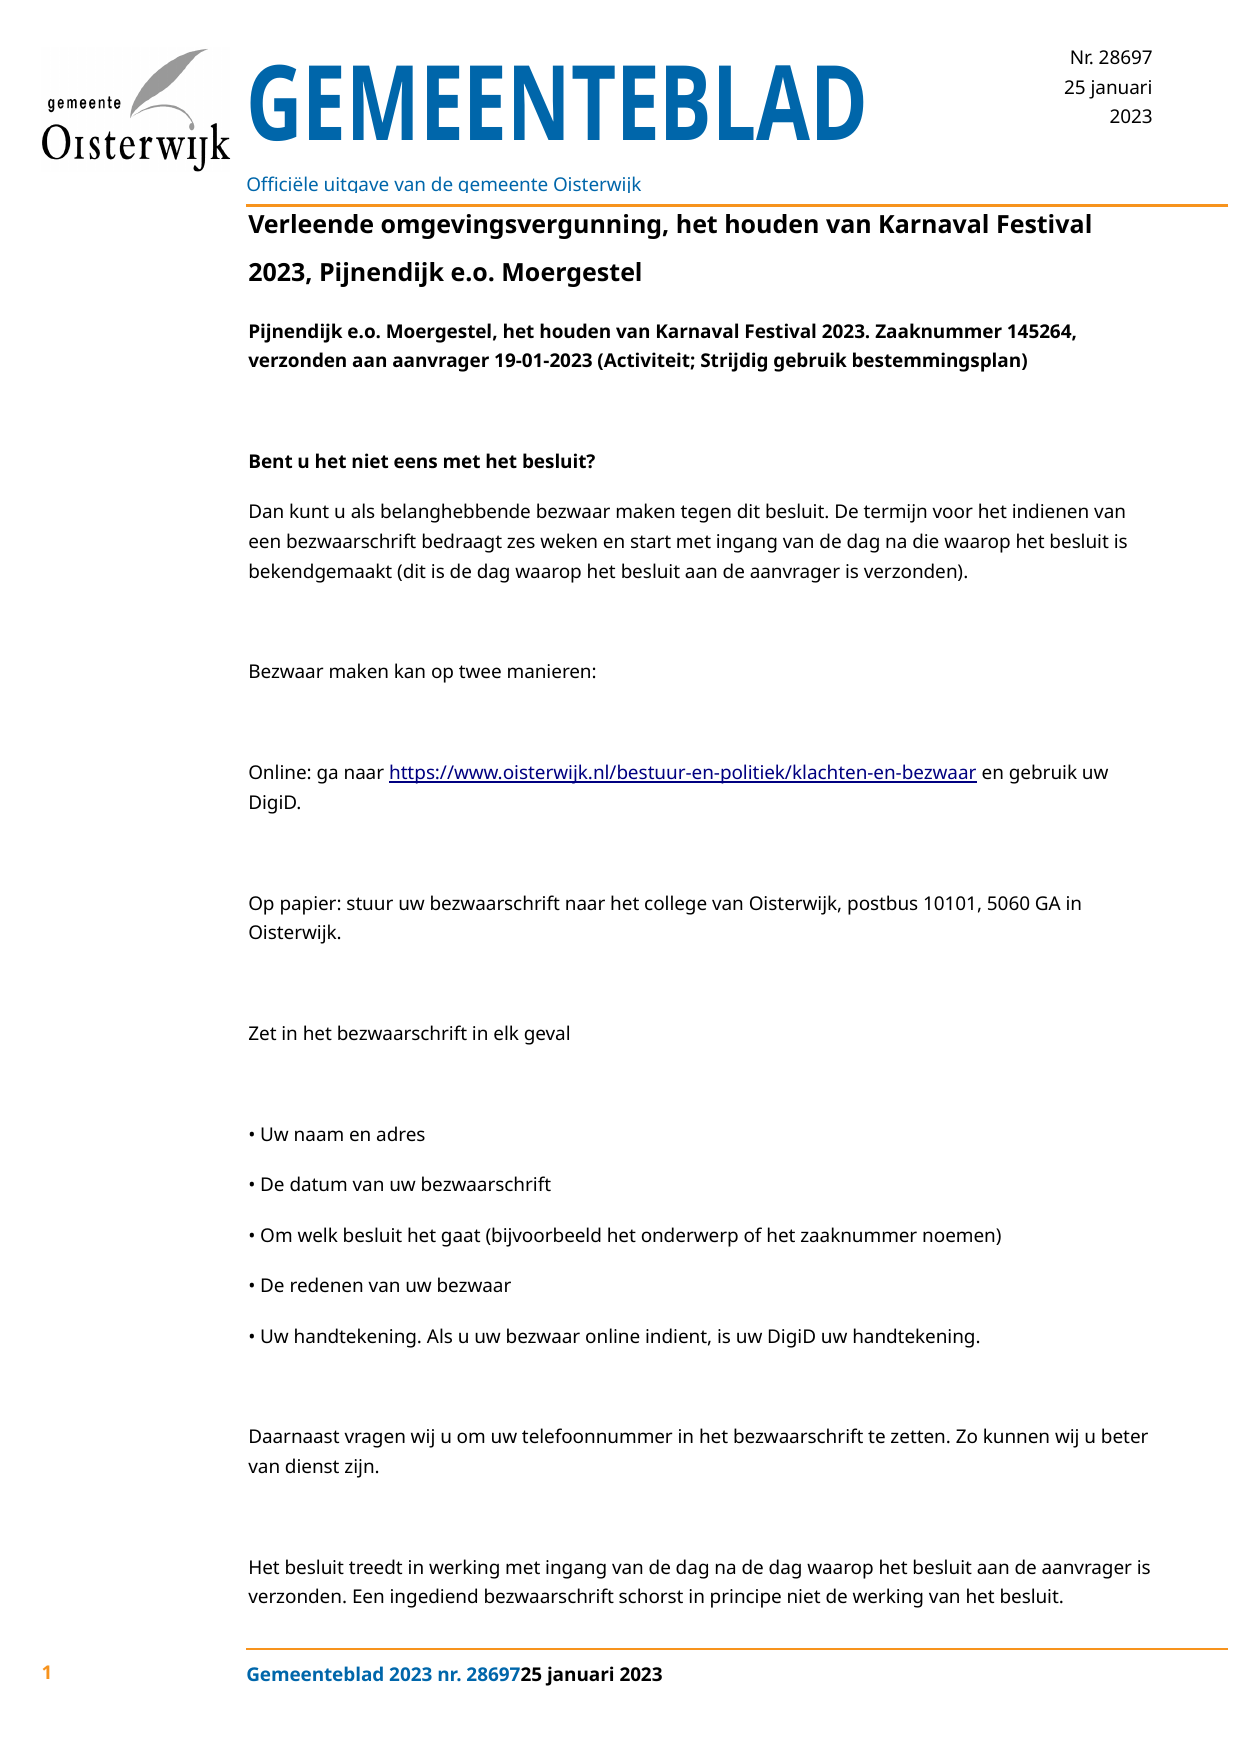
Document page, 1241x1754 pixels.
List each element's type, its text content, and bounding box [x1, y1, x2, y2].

text Daarnaast vragen wij u om uw telefoonnummer in het bezwaarschrift te zetten. Zo kunnen wij u beter van dienst zijn. [248, 1424, 1152, 1479]
text Bezwaar maken kan op twee manieren: [248, 659, 1152, 684]
text Pijnendijk e.o. Moergestel, het houden van Karnaval Festival 2023. Zaaknummer 145264, verzonden aan aanvrager 19-01-2023 (Activiteit; Strijdig gebruik bestemmingsplan) [248, 318, 1152, 373]
text Online: ga naar https://www.oisterwijk.nl/bestuur-en-politiek/klachten-en-bezwaar en gebruik uw DigiD. [248, 759, 1152, 815]
text Dan kunt u als belanghebbende bezwaar maken tegen dit besluit. De termijn voor het indienen van een bezwaarschrift bedraagt zes weken en start met ingang van de dag na die waarop het besluit is bekendgemaakt (dit is de dag waarop het besluit aan de aanvrager is verzonden). [248, 499, 1152, 584]
text Bent u het niet eens met het besluit? [248, 448, 1152, 474]
text Het besluit treedt in werking met ingang van de dag na de dag waarop het besluit aan de aanvrager is verzonden. Een ingediend bezwaarschrift schorst in principe niet de werking van het besluit. [248, 1554, 1152, 1609]
text Verleende omgevingsvergunning, het houden van Karnaval Festival 2023, Pijnendijk e.o. Moergestel [248, 207, 1152, 288]
text • De redenen van uw bezwaar [248, 1272, 1152, 1298]
picture [41, 47, 231, 172]
text • Uw naam en adres [248, 1121, 1152, 1147]
text • Uw handtekening. Als u uw bezwaar online indient, is uw DigiD uw handtekening. [248, 1323, 1152, 1349]
text Zet in het bezwaarschrift in elk geval [248, 1020, 1152, 1046]
text Op papier: stuur uw bezwaarschrift naar het college van Oisterwijk, postbus 10101, 5060 GA in Oisterwijk. [248, 890, 1152, 945]
text • Om welk besluit het gaat (bijvoorbeeld het onderwerp of het zaaknummer noemen) [248, 1222, 1152, 1248]
text • De datum van uw bezwaarschrift [248, 1172, 1152, 1197]
